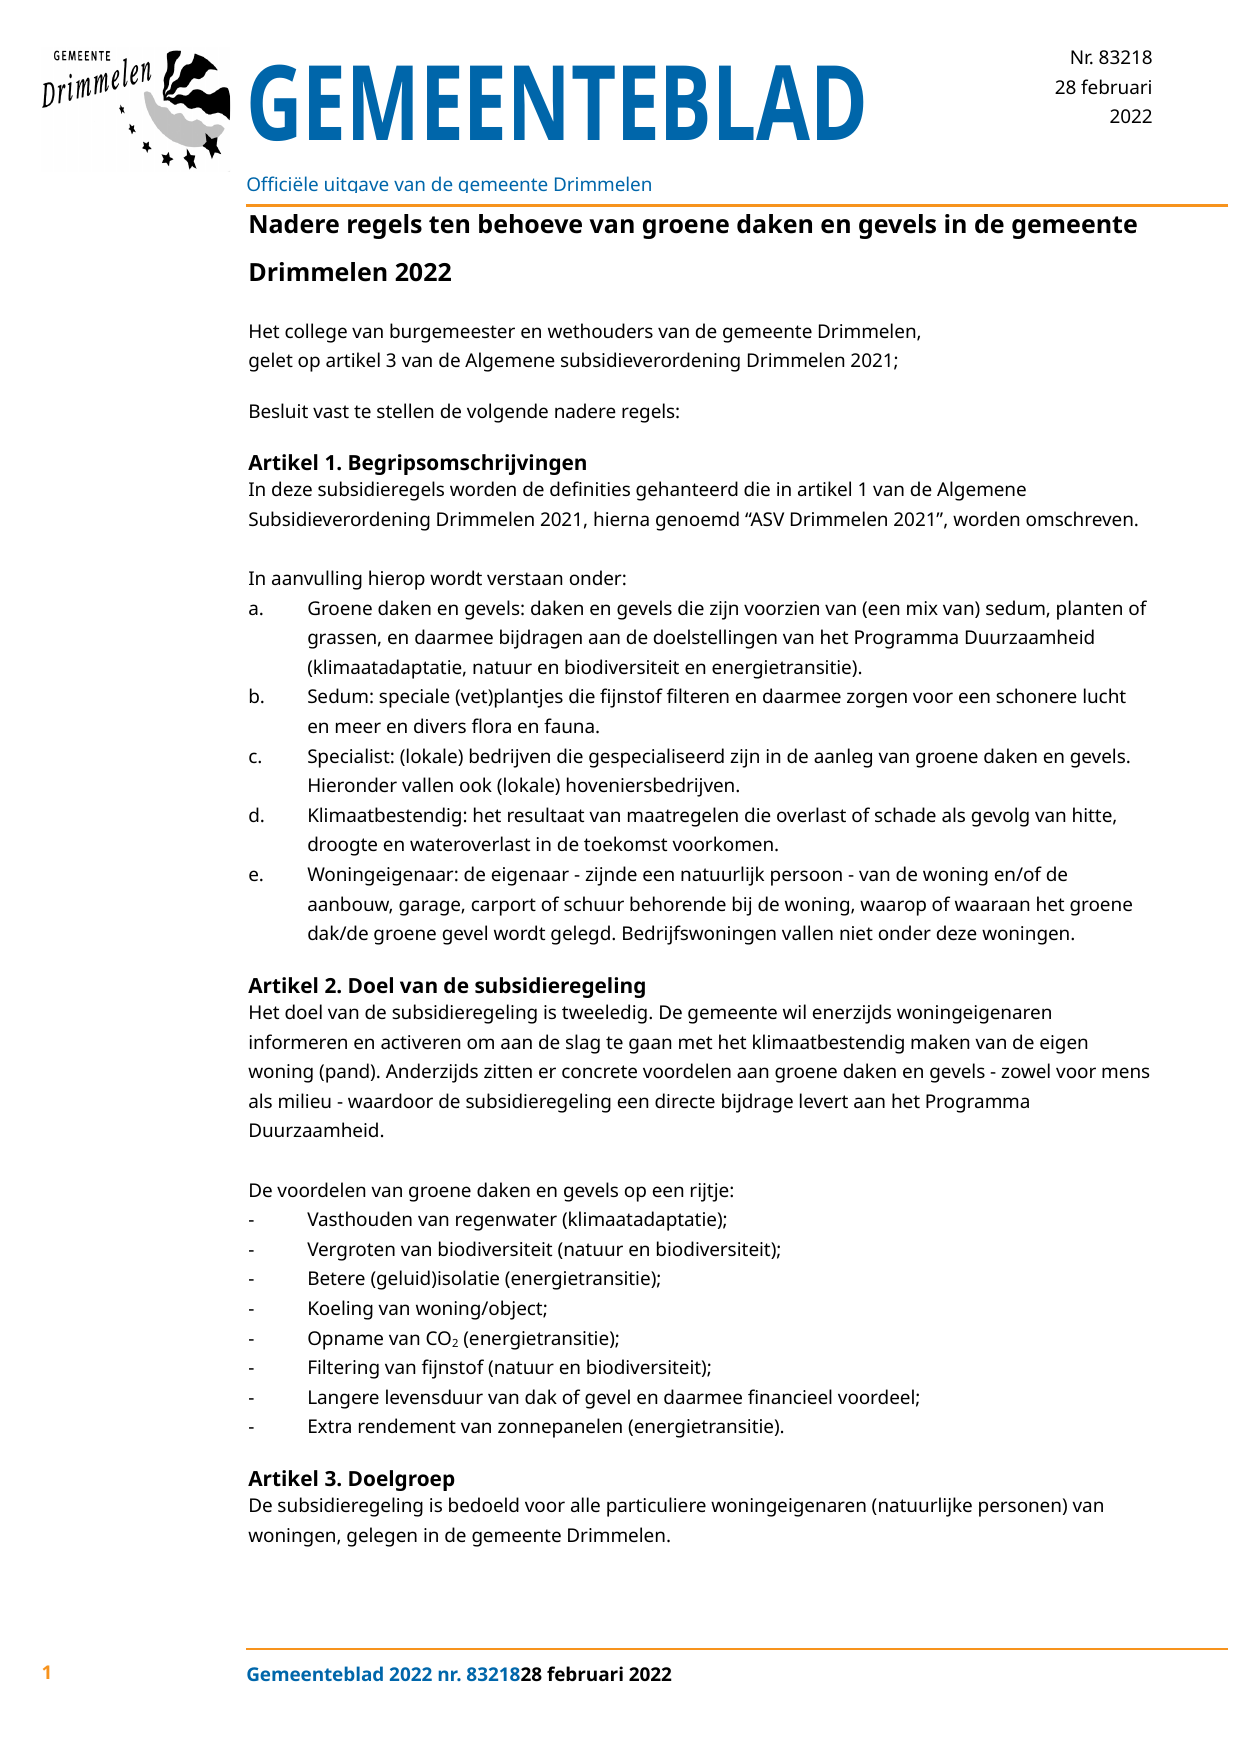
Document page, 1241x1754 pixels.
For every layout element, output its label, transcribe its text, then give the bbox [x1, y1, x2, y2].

text De voordelen van groene daken en gevels op een rijtje: [248, 1177, 1152, 1202]
list Vergroten van biodiversiteit (natuur en biodiversiteit); [248, 1236, 1152, 1262]
text Artikel 1. Begripsomschrijvingen [248, 448, 1152, 477]
list Woningeigenaar: de eigenaar - zijnde een natuurlijk persoon - van de woning en/of de aanbouw, garage, carport of schuur behorende bij de woning, waarop of waaraan het groene dak/de groene gevel wordt gelegd. Bedrijfswoningen vallen niet onder deze woningen. [248, 861, 1152, 946]
list Langere levensduur van dak of gevel en daarmee financieel voordeel; [248, 1384, 1152, 1409]
list Extra rendement van zonnepanelen (energietransitie). [248, 1413, 1152, 1439]
list Vasthouden van regenwater (klimaatadaptatie); [248, 1206, 1152, 1232]
list Sedum: speciale (vet)plantjes die fijnstof filteren en daarmee zorgen voor een schonere lucht en meer en divers flora en fauna. [248, 684, 1152, 739]
list Specialist: (lokale) bedrijven die gespecialiseerd zijn in de aanleg van groene daken en gevels. Hieronder vallen ook (lokale) hoveniersbedrijven. [248, 743, 1152, 798]
text Het doel van de subsidieregeling is tweeledig. De gemeente wil enerzijds woningeigenaren informeren en activeren om aan de slag te gaan met het klimaatbestendig maken van de eigen woning (pand). Anderzijds zitten er concrete voordelen aan groene daken en gevels - zowel voor mens als milieu - waardoor de subsidieregeling een directe bijdrage levert aan het Programma Duurzaamheid. [248, 999, 1152, 1143]
list Filtering van fijnstof (natuur en biodiversiteit); [248, 1354, 1152, 1380]
list Koeling van woning/object; [248, 1295, 1152, 1321]
text Artikel 2. Doel van de subsidieregeling [248, 971, 1152, 999]
text Nadere regels ten behoeve van groene daken en gevels in de gemeente Drimmelen 2022 [248, 207, 1152, 288]
list Opname van CO2 (energietransitie); [248, 1325, 1152, 1350]
list Betere (geluid)isolatie (energietransitie); [248, 1266, 1152, 1291]
text In aanvulling hierop wordt verstaan onder: [248, 565, 1152, 591]
list Klimaatbestendig: het resultaat van maatregelen die overlast of schade als gevolg van hitte, droogte en wateroverlast in de toekomst voorkomen. [248, 802, 1152, 857]
text Besluit vast te stellen de volgende nadere regels: [248, 398, 1152, 423]
text Het college van burgemeester en wethouders van de gemeente Drimmelen, [248, 318, 1152, 344]
text De subsidieregeling is bedoeld voor alle particuliere woningeigenaren (natuurlijke personen) van woningen, gelegen in de gemeente Drimmelen. [248, 1492, 1152, 1548]
text In deze subsidieregels worden de definities gehanteerd die in artikel 1 van de Algemene Subsidieverordening Drimmelen 2021, hierna genoemd “ASV Drimmelen 2021”, worden omschreven. [248, 477, 1152, 532]
text Artikel 3. Doelgroep [248, 1464, 1152, 1492]
list Groene daken en gevels: daken en gevels die zijn voorzien van (een mix van) sedum, planten of grassen, en daarmee bijdragen aan de doelstellingen van het Programma Duurzaamheid (klimaatadaptatie, natuur en biodiversiteit en energietransitie). [248, 595, 1152, 680]
text gelet op artikel 3 van de Algemene subsidieverordening Drimmelen 2021; [248, 347, 1152, 373]
picture [41, 47, 231, 172]
